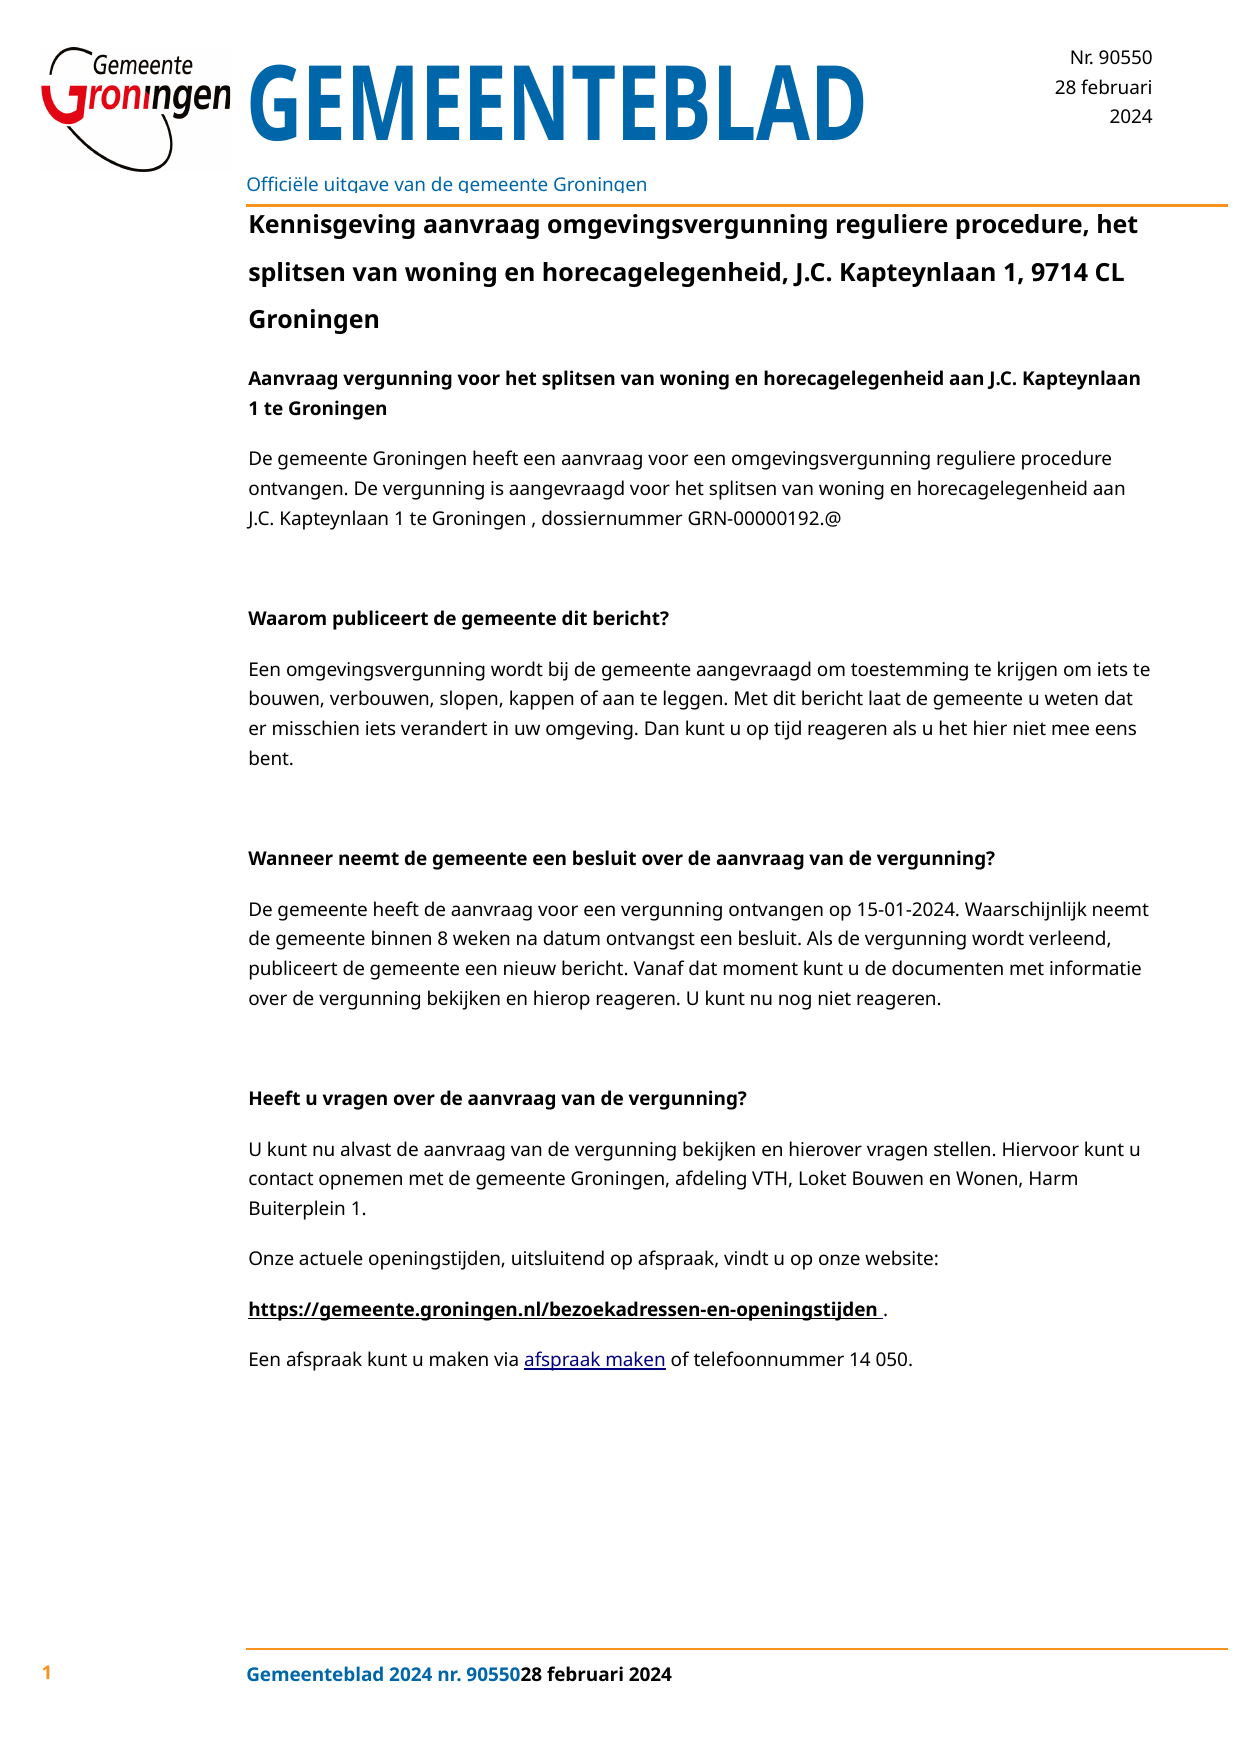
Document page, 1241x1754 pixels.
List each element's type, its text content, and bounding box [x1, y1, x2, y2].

text De gemeente Groningen heeft een aanvraag voor een omgevingsvergunning reguliere procedure ontvangen. De vergunning is aangevraagd voor het splitsen van woning en horecagelegenheid aan J.C. Kapteynlaan 1 te Groningen , dossiernummer GRN-00000192.@ [248, 446, 1152, 530]
text Een afspraak kunt u maken via afspraak maken of telefoonnummer 14 050. [248, 1346, 1152, 1372]
text Heeft u vragen over de aanvraag van de vergunning? [248, 1086, 1152, 1111]
text https://gemeente.groningen.nl/bezoekadressen-en-openingstijden . [248, 1296, 1152, 1322]
text Aanvraag vergunning voor het splitsen van woning en horecagelegenheid aan J.C. Kapteynlaan 1 te Groningen [248, 366, 1152, 421]
text Wanneer neemt de gemeente een besluit over de aanvraag van de vergunning? [248, 846, 1152, 871]
text De gemeente heeft de aanvraag voor een vergunning ontvangen op 15-01-2024. Waarschijnlijk neemt de gemeente binnen 8 weken na datum ontvangst een besluit. Als de vergunning wordt verleend, publiceert de gemeente een nieuw bericht. Vanaf dat moment kunt u de documenten met informatie over de vergunning bekijken en hierop reageren. U kunt nu nog niet reageren. [248, 896, 1152, 1010]
text Kennisgeving aanvraag omgevingsvergunning reguliere procedure, het splitsen van woning en horecagelegenheid, J.C. Kapteynlaan 1, 9714 CL Groningen [248, 207, 1152, 336]
text Waarom publiceert de gemeente dit bericht? [248, 606, 1152, 631]
text Een omgevingsvergunning wordt bij de gemeente aangevraagd om toestemming te krijgen om iets te bouwen, verbouwen, slopen, kappen of aan te leggen. Met dit bericht laat de gemeente u weten dat er misschien iets verandert in uw omgeving. Dan kunt u op tijd reageren als u het hier niet mee eens bent. [248, 656, 1152, 770]
text U kunt nu alvast de aanvraag van de vergunning bekijken en hierover vragen stellen. Hiervoor kunt u contact opnemen met de gemeente Groningen, afdeling VTH, Loket Bouwen en Wonen, Harm Buiterplein 1. [248, 1136, 1152, 1221]
text Onze actuele openingstijden, uitsluitend op afspraak, vindt u op onze website: [248, 1246, 1152, 1271]
picture [41, 47, 231, 172]
